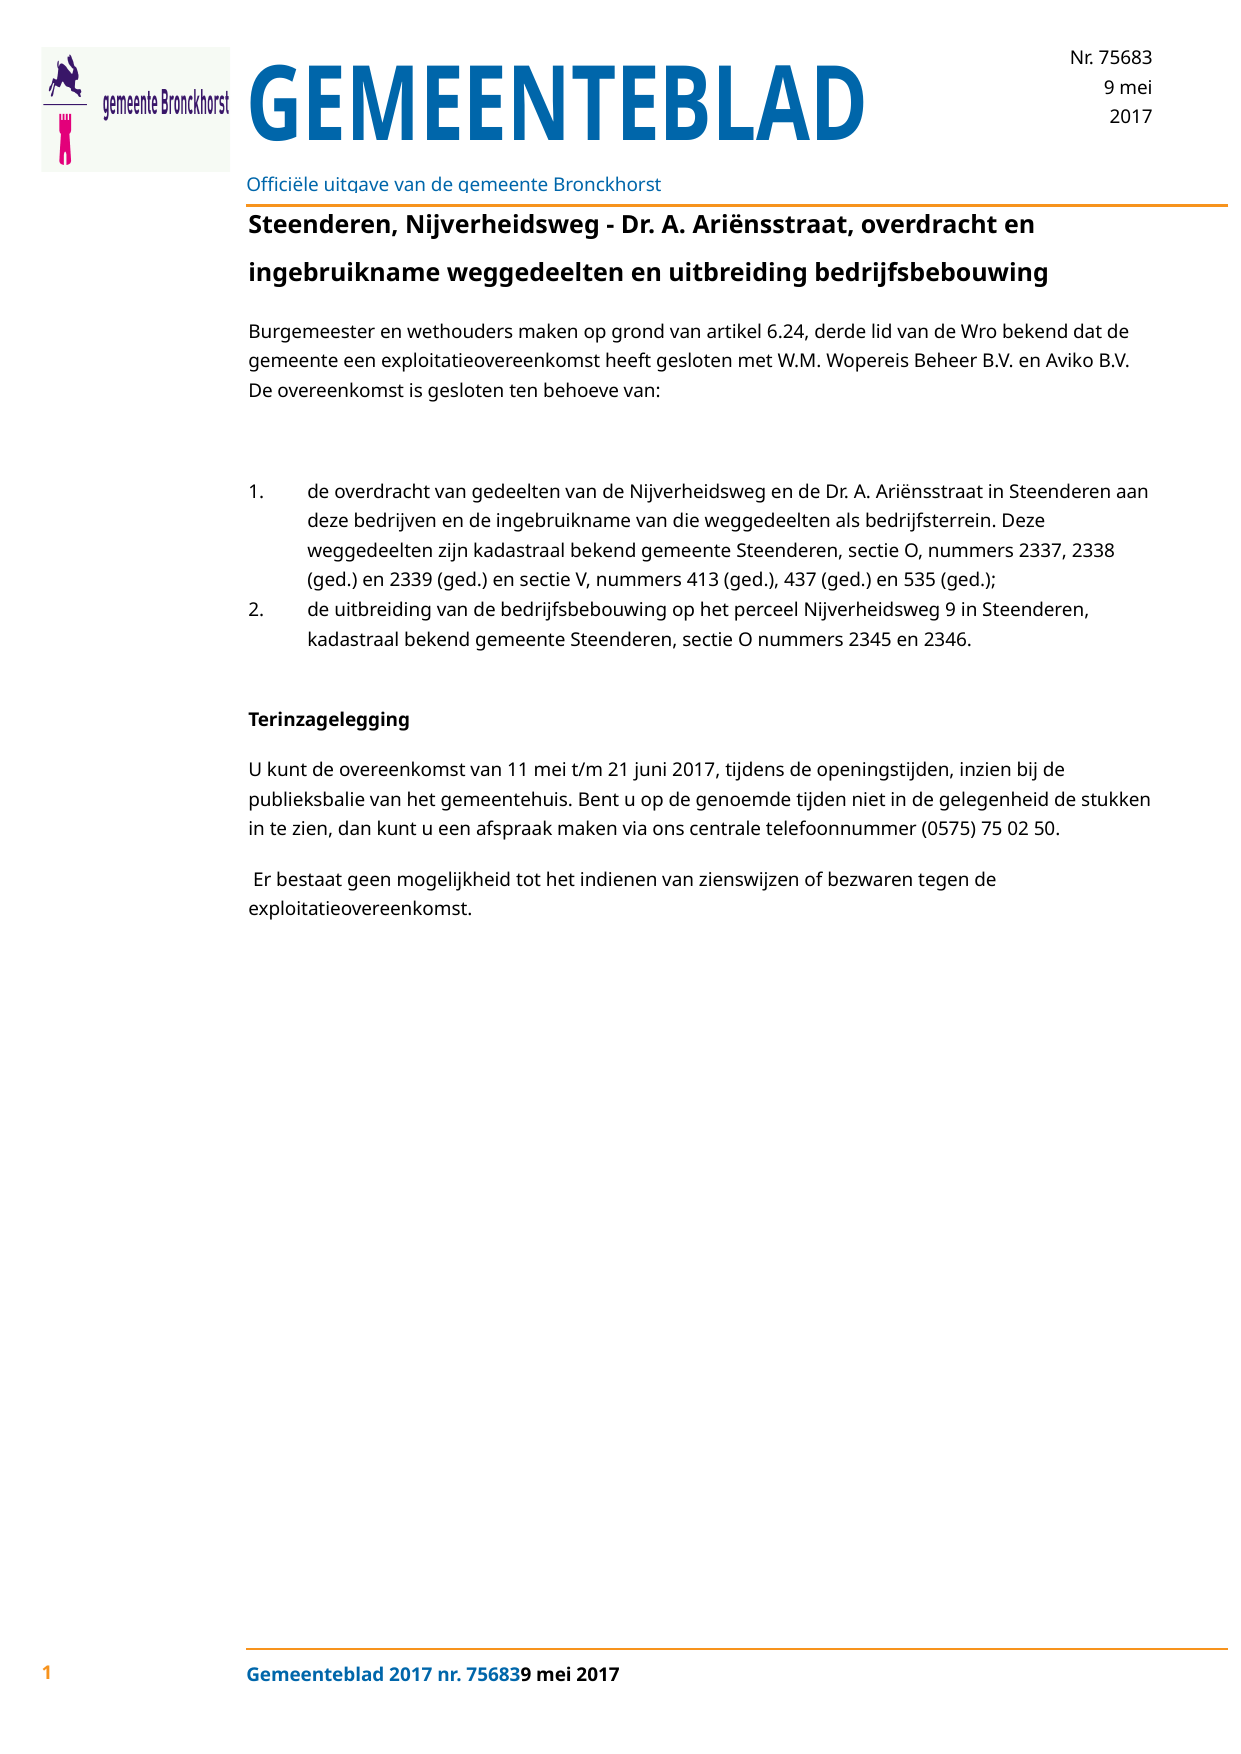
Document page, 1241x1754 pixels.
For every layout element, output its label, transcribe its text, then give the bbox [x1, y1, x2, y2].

text Burgemeester en wethouders maken op grond van artikel 6.24, derde lid van de Wro bekend dat de gemeente een exploitatieovereenkomst heeft gesloten met W.M. Wopereis Beheer B.V. en Aviko B.V. De overeenkomst is gesloten ten behoeve van: [248, 318, 1152, 403]
picture [41, 47, 231, 172]
text Er bestaat geen mogelijkheid tot het indienen van zienswijzen of bezwaren tegen de exploitatieovereenkomst. [248, 866, 1152, 921]
text Steenderen, Nijverheidsweg - Dr. A. Ariënsstraat, overdracht en ingebruikname weggedeelten en uitbreiding bedrijfsbebouwing [248, 207, 1152, 288]
text U kunt de overeenkomst van 11 mei t/m 21 juni 2017, tijdens de openingstijden, inzien bij de publieksbalie van het gemeentehuis. Bent u op de genoemde tijden niet in de gelegenheid de stukken in te zien, dan kunt u een afspraak maken via ons centrale telefoonnummer (0575) 75 02 50. [248, 756, 1152, 841]
text Terinzagelegging [248, 706, 1152, 732]
list de overdracht van gedeelten van de Nijverheidsweg en de Dr. A. Ariënsstraat in Steenderen aan deze bedrijven en de ingebruikname van die weggedeelten als bedrijfsterrein. Deze weggedeelten zijn kadastraal bekend gemeente Steenderen, sectie O, nummers 2337, 2338 (ged.) en 2339 (ged.) en sectie V, nummers 413 (ged.), 437 (ged.) en 535 (ged.); [248, 478, 1152, 592]
list de uitbreiding van de bedrijfsbebouwing op het perceel Nijverheidsweg 9 in Steenderen, kadastraal bekend gemeente Steenderen, sectie O nummers 2345 en 2346. [248, 596, 1152, 652]
